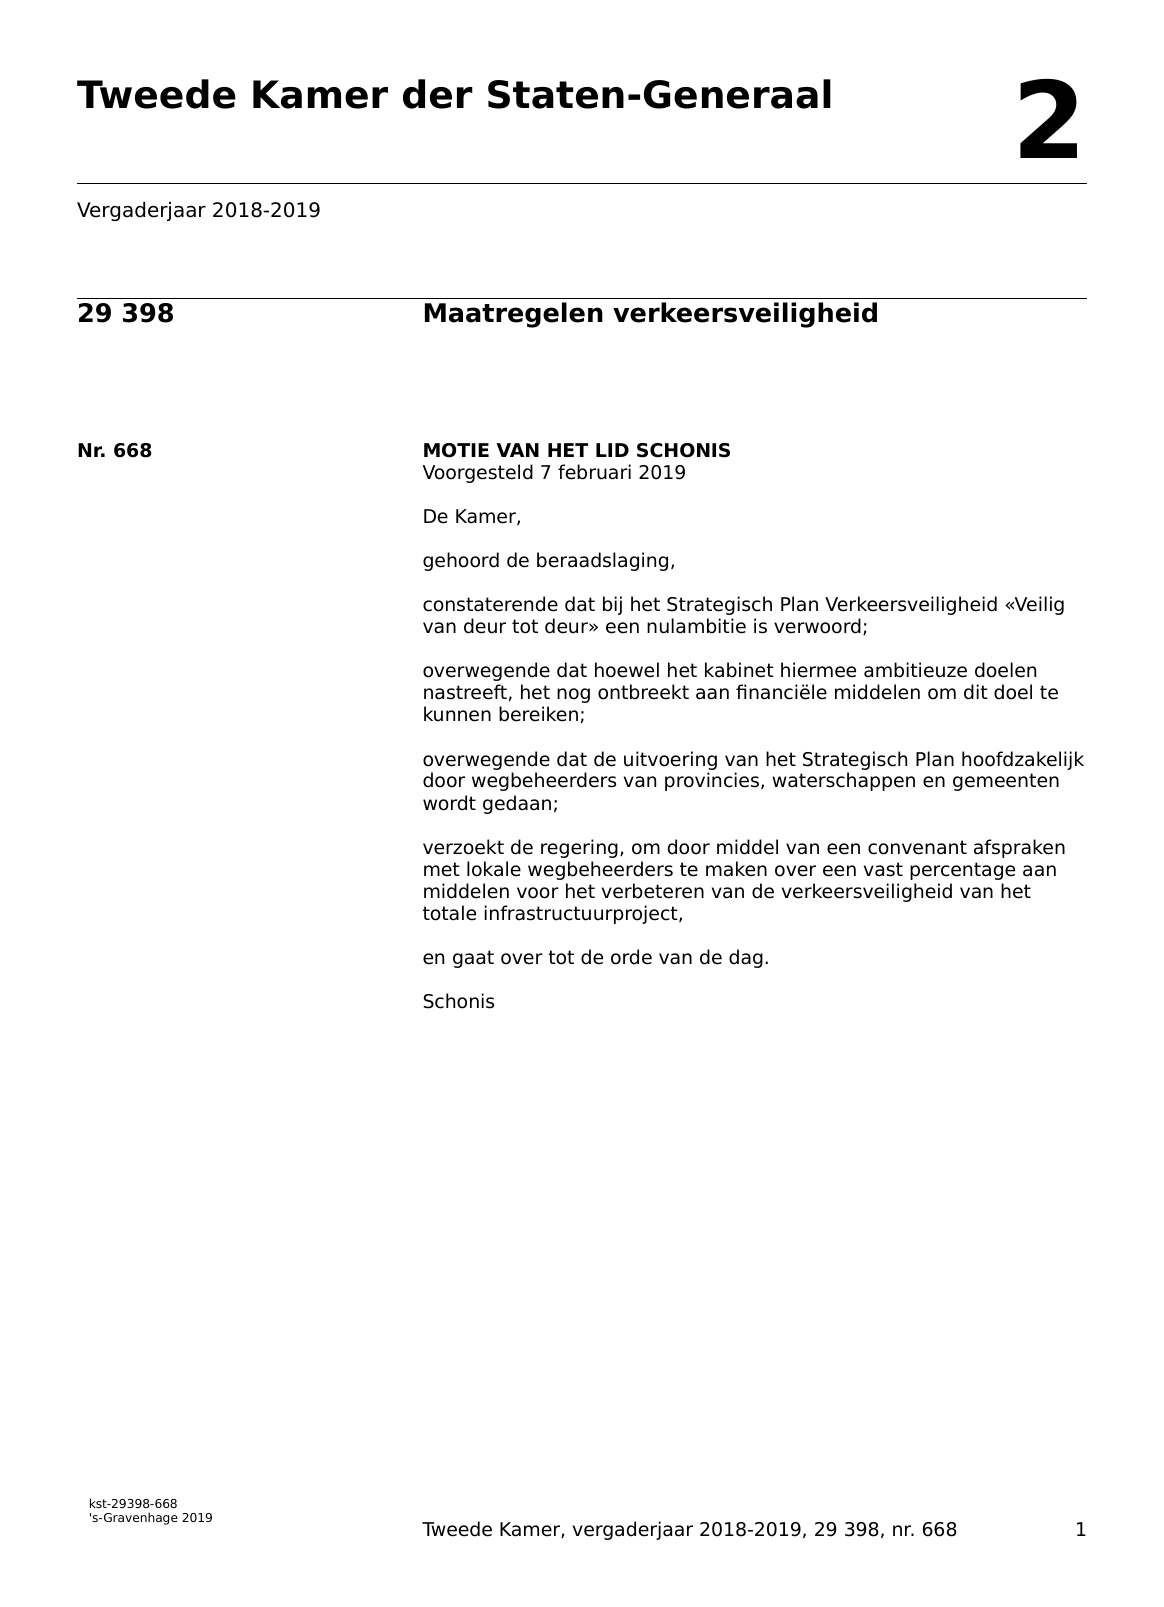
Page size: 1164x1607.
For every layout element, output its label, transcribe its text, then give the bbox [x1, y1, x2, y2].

table_header Tweede Kamer der Staten-Generaal [77, 59, 886, 183]
text verzoekt de regering, om door middel van een convenant afspraken met lokale wegbeheerders te maken over een vast percentage aan middelen voor het verbeteren van de verkeersveiligheid van het totale infrastructuurproject, [422, 837, 1087, 924]
text en gaat over tot de orde van de dag. [422, 947, 1087, 969]
table_cell Vergaderjaar 2018-2019 [77, 184, 1087, 298]
table_header 2 [886, 59, 1087, 183]
text constaterende dat bij het Strategisch Plan Verkeersveiligheid «Veilig van deur tot deur» een nulambitie is verwoord; [422, 594, 1087, 638]
text De Kamer, [422, 506, 1087, 528]
text overwegende dat hoewel het kabinet hiermee ambitieuze doelen nastreeft, het nog ontbreekt aan financiële middelen om dit doel te kunnen bereiken; [422, 660, 1087, 726]
text gehoord de beraadslaging, [422, 550, 1087, 572]
text kst-29398-668 [88, 1497, 323, 1511]
text 's-Gravenhage 2019 [88, 1511, 323, 1525]
subtitle 29 398 Maatregelen verkeersveiligheid [77, 299, 1087, 329]
text overwegende dat de uitvoering van het Strategisch Plan hoofdzakelijk door wegbeheerders van provincies, waterschappen en gemeenten wordt gedaan; [422, 748, 1087, 814]
text Schonis [422, 991, 1087, 1013]
subtitle Nr. 668 MOTIE VAN HET LID SCHONIS [77, 440, 1087, 462]
text Voorgesteld 7 februari 2019 [422, 462, 1087, 484]
